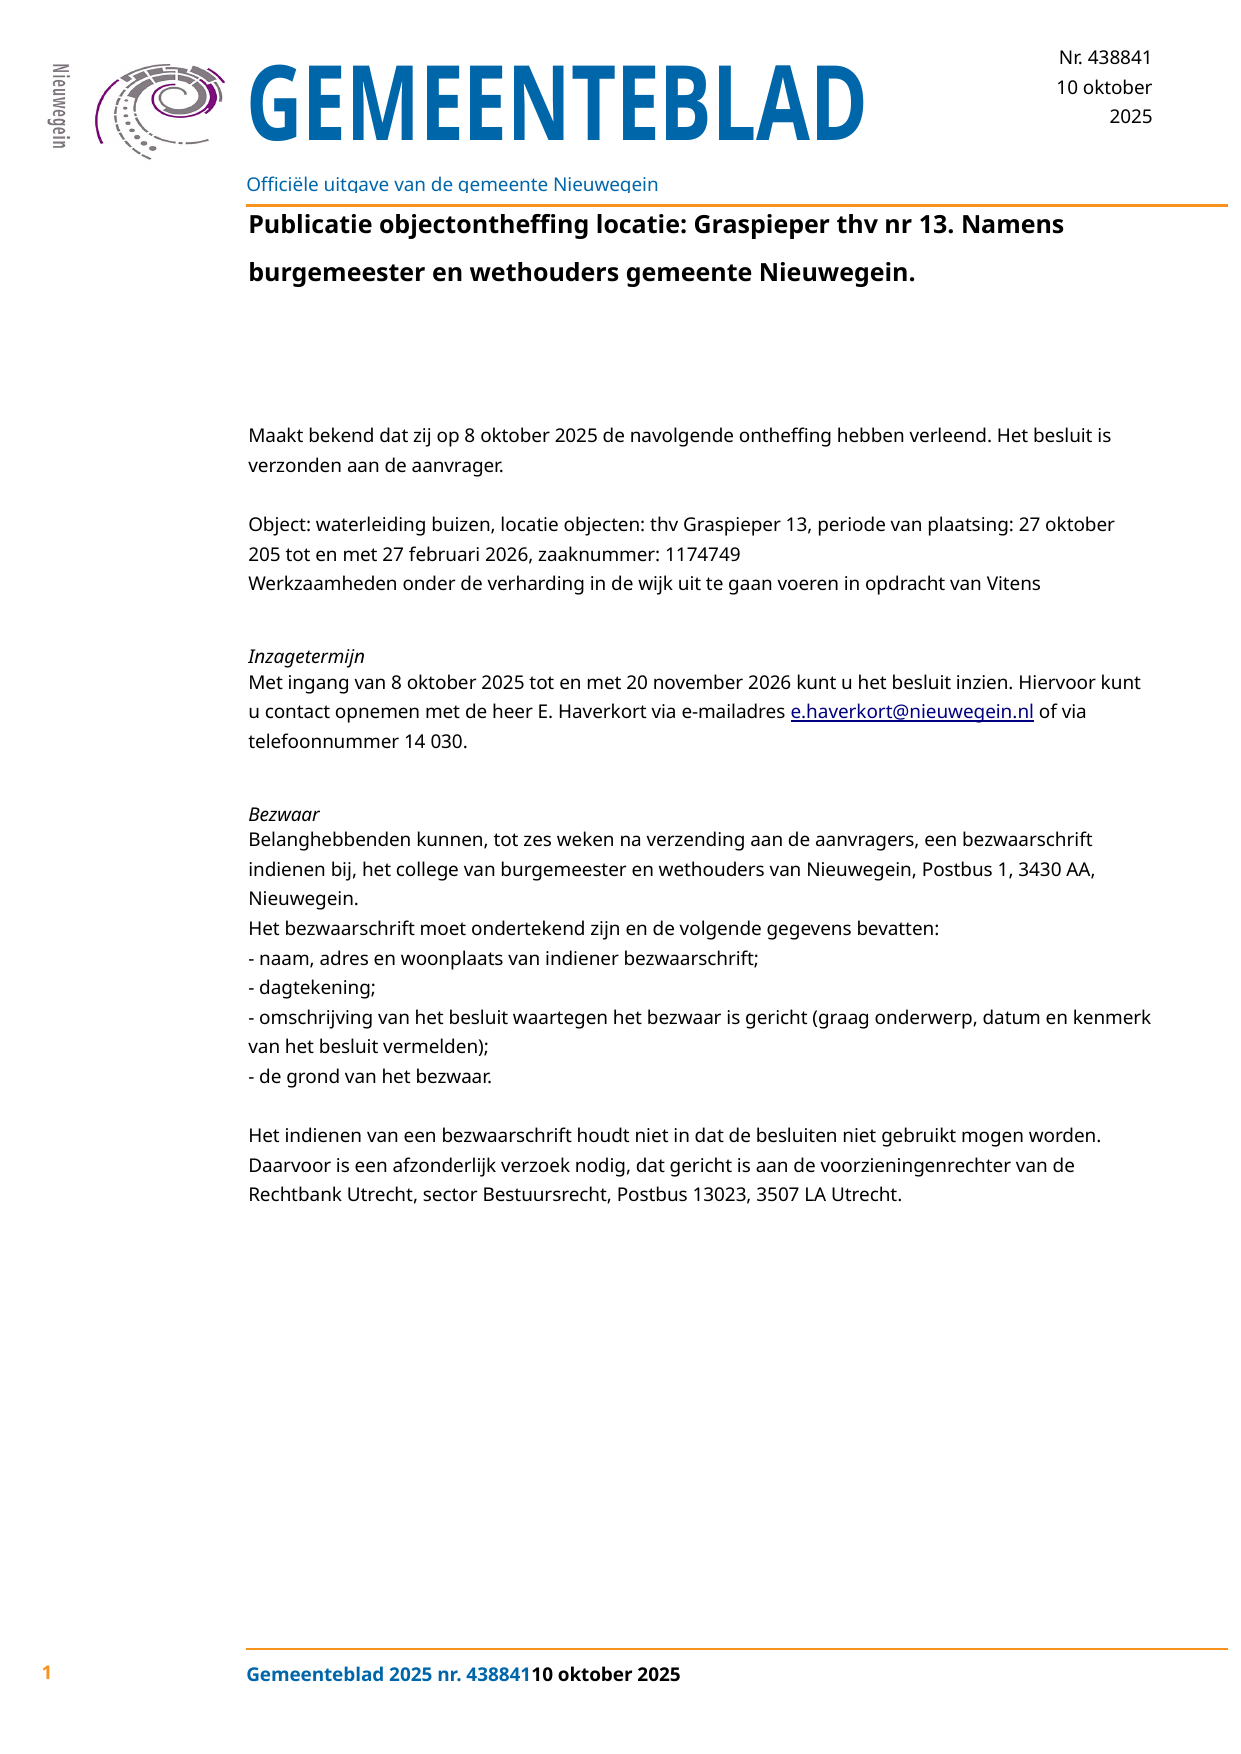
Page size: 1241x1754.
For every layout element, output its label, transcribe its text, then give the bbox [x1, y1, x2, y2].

text Maakt bekend dat zij op 8 oktober 2025 de navolgende ontheffing hebben verleend. Het besluit is verzonden aan de aanvrager. [248, 422, 1152, 478]
text Inzagetermijn [248, 643, 1152, 669]
text - omschrijving van het besluit waartegen het bezwaar is gericht (graag onderwerp, datum en kenmerk van het besluit vermelden); [248, 1004, 1152, 1059]
text Met ingang van 8 oktober 2025 tot en met 20 november 2026 kunt u het besluit inzien. Hiervoor kunt u contact opnemen met de heer E. Haverkort via e-mailadres e.haverkort@nieuwegein.nl of via telefoonnummer 14 030. [248, 669, 1152, 754]
text - naam, adres en woonplaats van indiener bezwaarschrift; [248, 945, 1152, 971]
text Belanghebbenden kunnen, tot zes weken na verzending aan de aanvragers, een bezwaarschrift indienen bij, het college van burgemeester en wethouders van Nieuwegein, Postbus 1, 3430 AA, Nieuwegein. [248, 826, 1152, 911]
text Het bezwaarschrift moet ondertekend zijn en de volgende gegevens bevatten: [248, 915, 1152, 941]
picture [41, 47, 231, 172]
text - de grond van het bezwaar. [248, 1063, 1152, 1089]
text Publicatie objectontheffing locatie: Graspieper thv nr 13. Namens burgemeester en wethouders gemeente Nieuwegein. [248, 207, 1152, 288]
text Werkzaamheden onder de verharding in de wijk uit te gaan voeren in opdracht van Vitens [248, 570, 1152, 596]
text Object: waterleiding buizen, locatie objecten: thv Graspieper 13, periode van plaatsing: 27 oktober 205 tot en met 27 februari 2026, zaaknummer: 1174749 [248, 511, 1152, 567]
text - dagtekening; [248, 974, 1152, 1000]
text Het indienen van een bezwaarschrift houdt niet in dat de besluiten niet gebruikt mogen worden. Daarvoor is een afzonderlijk verzoek nodig, dat gericht is aan de voorzieningenrechter van de Rechtbank Utrecht, sector Bestuursrecht, Postbus 13023, 3507 LA Utrecht. [248, 1122, 1152, 1207]
text Bezwaar [248, 801, 1152, 826]
